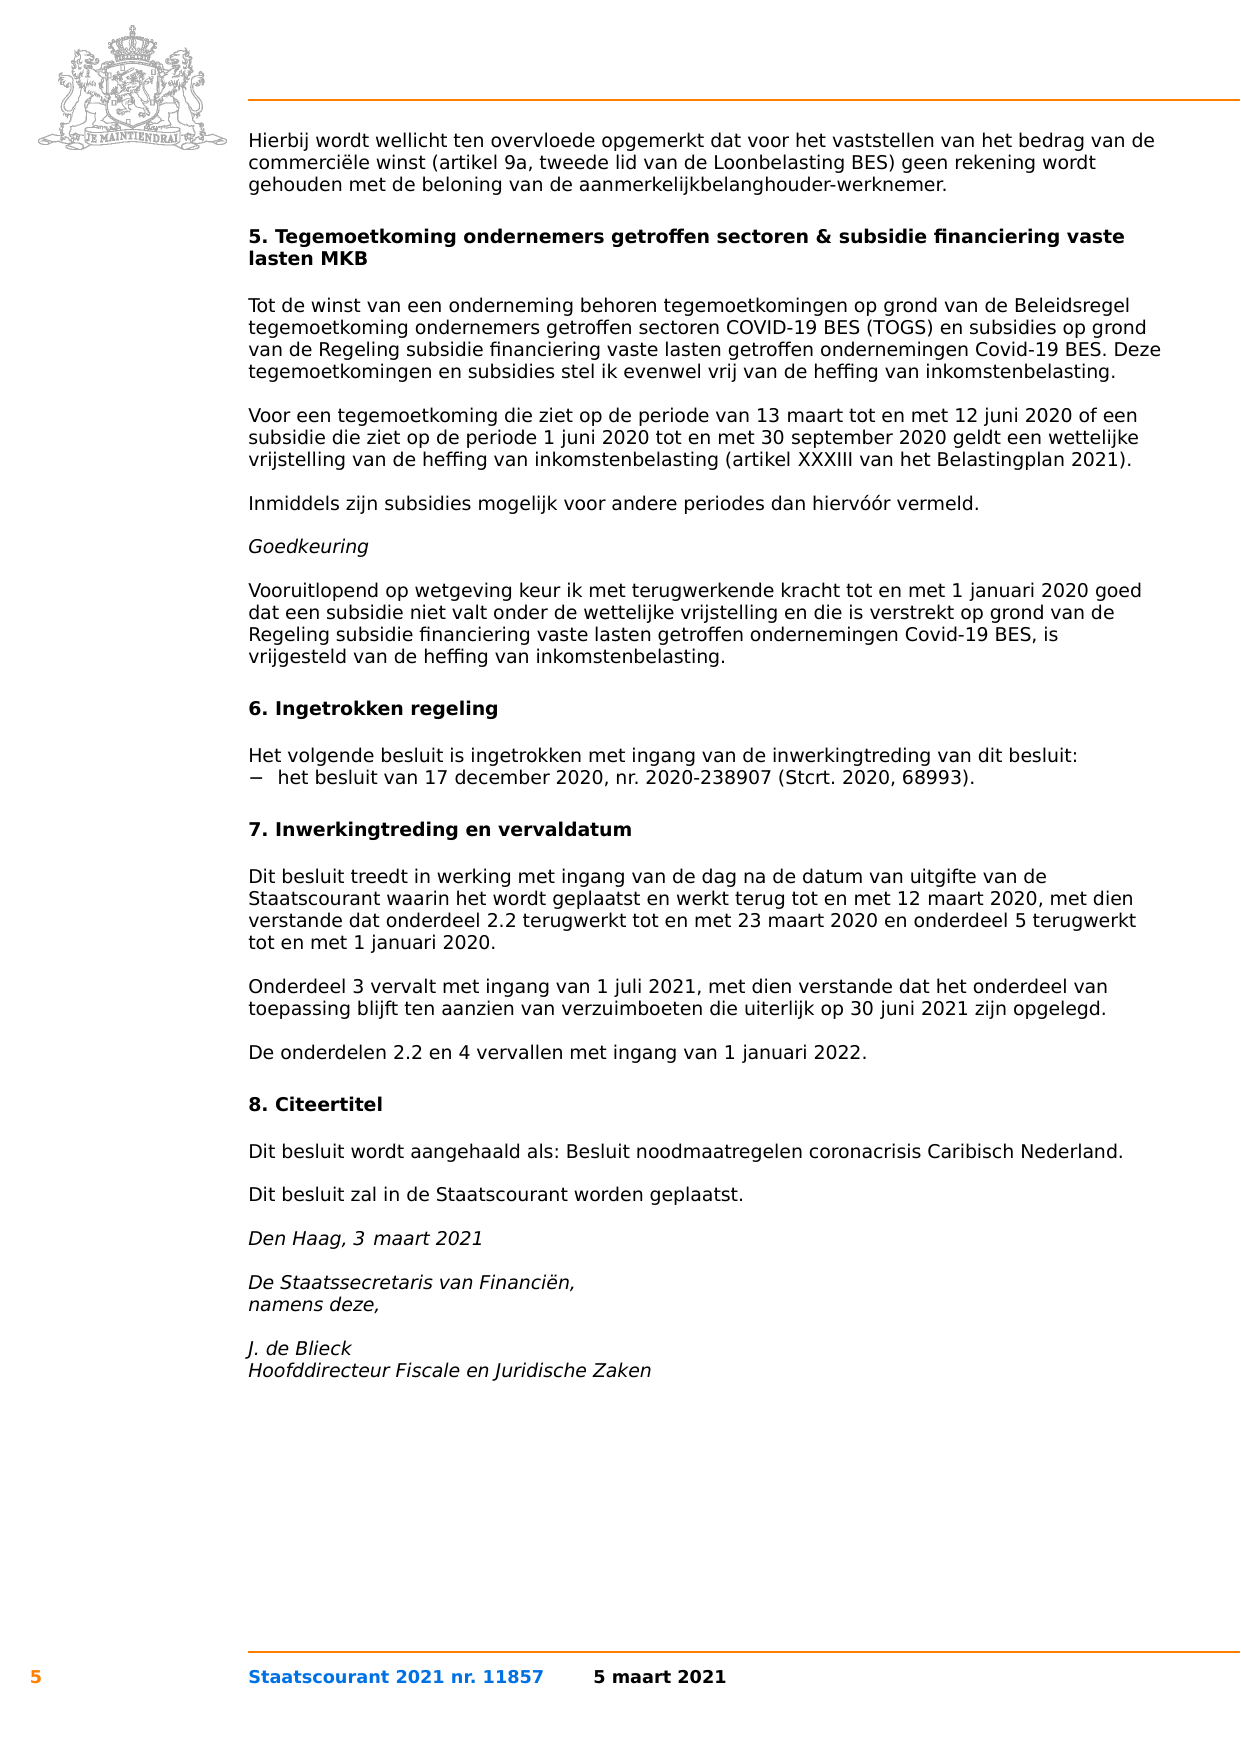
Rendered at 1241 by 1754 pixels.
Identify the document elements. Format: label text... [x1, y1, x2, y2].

text Inmiddels zijn subsidies mogelijk voor andere periodes dan hiervóór vermeld. [248, 492, 1163, 514]
text Onderdeel 3 vervalt met ingang van 1 juli 2021, met dien verstande dat het onderdeel van toepassing blijft ten aanzien van verzuimboeten die uiterlijk op 30 juni 2021 zijn opgelegd. [248, 976, 1163, 1020]
text De onderdelen 2.2 en 4 vervallen met ingang van 1 januari 2022. [248, 1042, 1163, 1063]
text De Staatssecretaris van Financiën, namens deze, J. de Blieck Hoofddirecteur Fiscale en Juridische Zaken [248, 1272, 1163, 1382]
text Tot de winst van een onderneming behoren tegemoetkomingen op grond van de Beleidsregel tegemoetkoming ondernemers getroffen sectoren COVID-19 BES (TOGS) en subsidies op grond van de Regeling subsidie financiering vaste lasten getroffen ondernemingen Covid-19 BES. Deze tegemoetkomingen en subsidies stel ik evenwel vrij van de heffing van inkomstenbelasting. [248, 295, 1163, 383]
picture [38, 25, 227, 150]
subtitle 7. Inwerkingtreding en vervaldatum [248, 819, 1163, 841]
text Voor een tegemoetkoming die ziet op de periode van 13 maart tot en met 12 juni 2020 of een subsidie die ziet op de periode 1 juni 2020 tot en met 30 september 2020 geldt een wettelijke vrijstelling van de heffing van inkomstenbelasting (artikel XXXIII van het Belastingplan 2021). [248, 404, 1163, 471]
text Dit besluit zal in de Staatscourant worden geplaatst. [248, 1184, 1163, 1206]
subtitle 6. Ingetrokken regeling [248, 698, 1163, 720]
text Vooruitlopend op wetgeving keur ik met terugwerkende kracht tot en met 1 januari 2020 goed dat een subsidie niet valt onder de wettelijke vrijstelling en die is verstrekt op grond van de Regeling subsidie financiering vaste lasten getroffen ondernemingen Covid-19 BES, is vrijgesteld van de heffing van inkomstenbelasting. [248, 580, 1163, 668]
subtitle 8. Citeertitel [248, 1093, 1163, 1116]
subtitle Goedkeuring [248, 536, 1163, 558]
text Dit besluit wordt aangehaald als: Besluit noodmaatregelen coronacrisis Caribisch Nederland. [248, 1141, 1163, 1162]
text Den Haag, 3 maart 2021 [248, 1228, 1163, 1250]
text Dit besluit treedt in werking met ingang van de dag na de datum van uitgifte van de Staatscourant waarin het wordt geplaatst en werkt terug tot en met 12 maart 2020, met dien verstande dat onderdeel 2.2 terugwerkt tot en met 23 maart 2020 en onderdeel 5 terugwerkt tot en met 1 januari 2020. [248, 866, 1163, 954]
text − het besluit van 17 december 2020, nr. 2020-238907 (Stcrt. 2020, 68993). [248, 767, 1163, 789]
text Het volgende besluit is ingetrokken met ingang van de inwerkingtreding van dit besluit: [248, 745, 1163, 767]
subtitle 5. Tegemoetkoming ondernemers getroffen sectoren & subsidie financiering vaste lasten MKB [248, 226, 1163, 270]
text Hierbij wordt wellicht ten overvloede opgemerkt dat voor het vaststellen van het bedrag van de commerciële winst (artikel 9a, tweede lid van de Loonbelasting BES) geen rekening wordt gehouden met de beloning van de aanmerkelijkbelanghouder-werknemer. [248, 130, 1163, 196]
